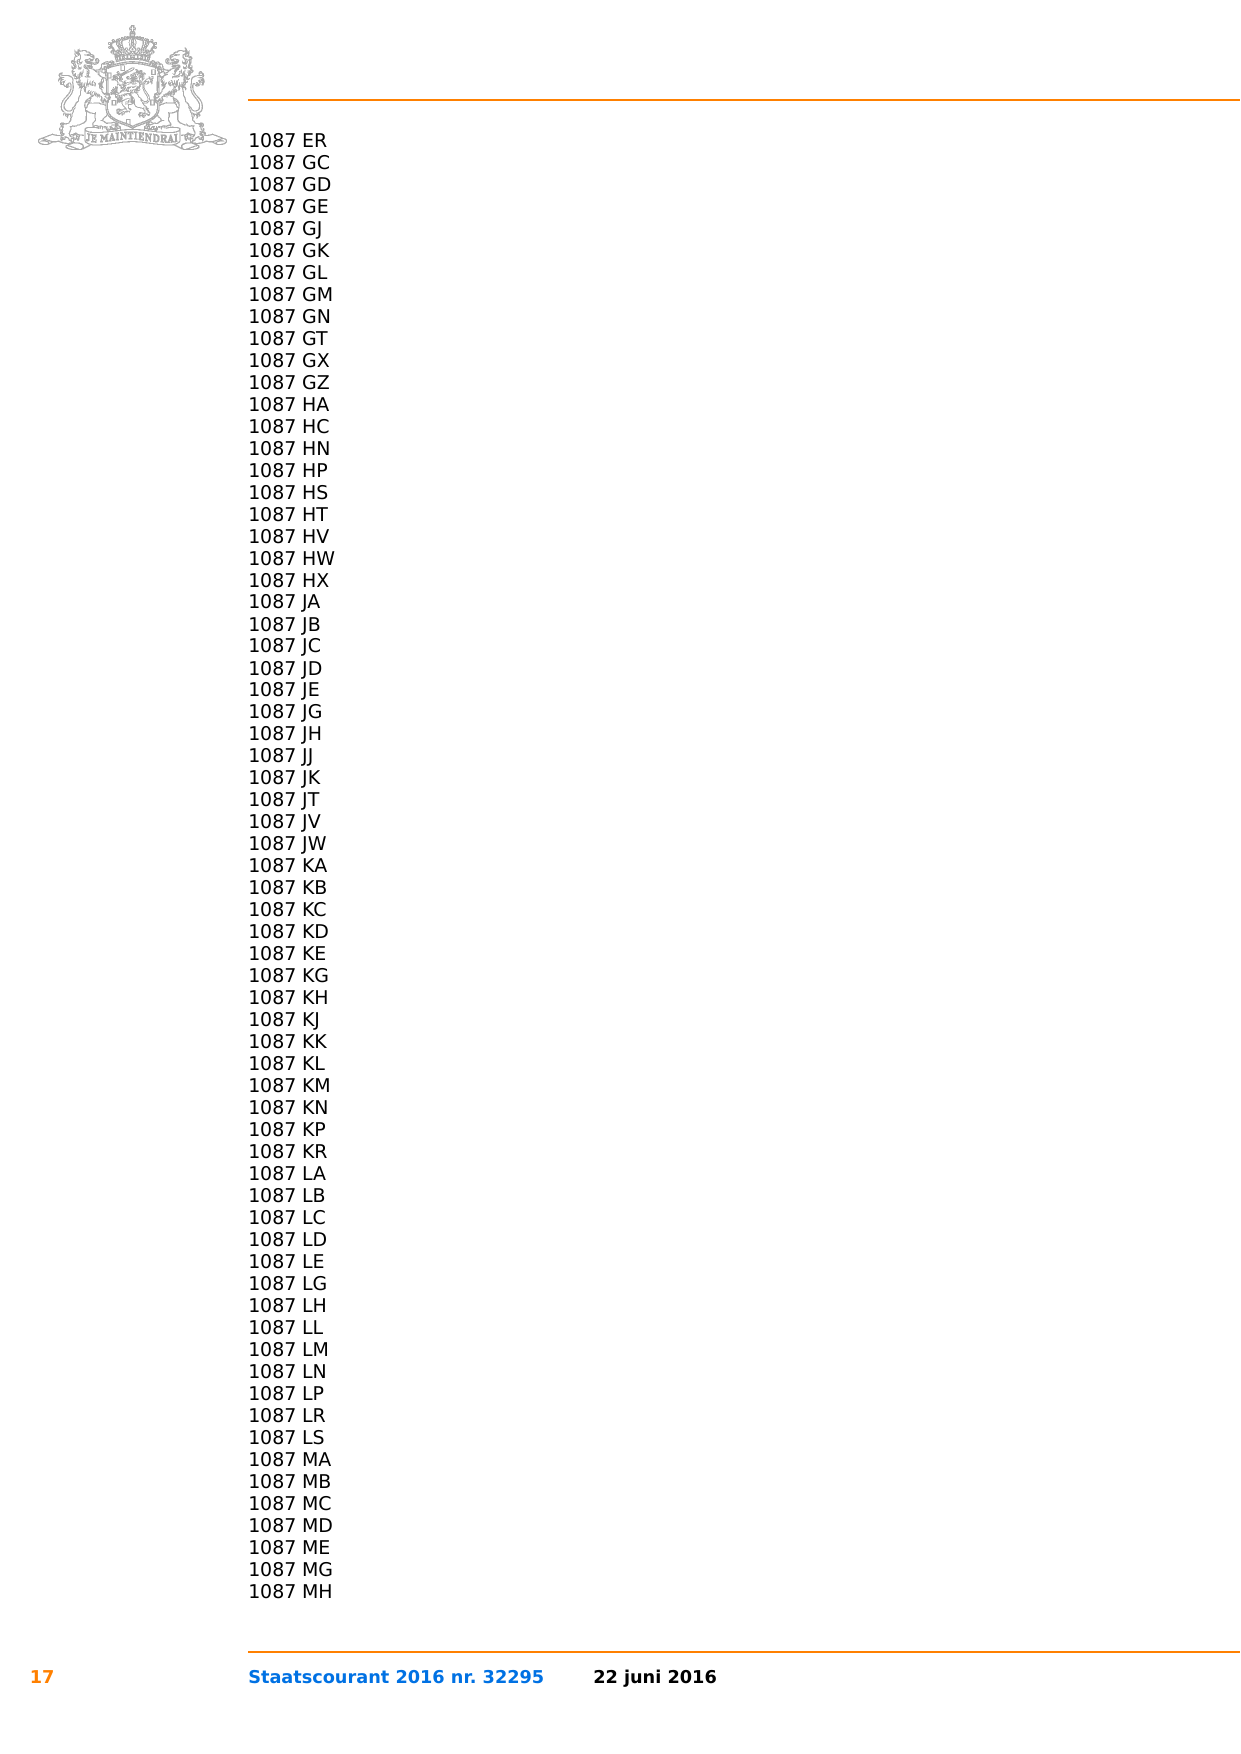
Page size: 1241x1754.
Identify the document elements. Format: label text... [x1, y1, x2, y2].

text 1087 GK [248, 240, 1163, 262]
text 1087 MG [248, 1558, 1163, 1581]
text 1087 KN [248, 1097, 1163, 1119]
text 1087 GC [248, 152, 1163, 174]
text 1087 KC [248, 899, 1163, 921]
text 1087 JW [248, 833, 1163, 855]
text 1087 MB [248, 1471, 1163, 1493]
text 1087 LE [248, 1251, 1163, 1273]
text 1087 GN [248, 306, 1163, 328]
text 1087 LP [248, 1383, 1163, 1405]
text 1087 LN [248, 1361, 1163, 1383]
text 1087 KE [248, 943, 1163, 965]
text 1087 GM [248, 284, 1163, 306]
text 1087 HA [248, 394, 1163, 416]
text 1087 GJ [248, 218, 1163, 240]
text 1087 GZ [248, 372, 1163, 394]
text 1087 JG [248, 701, 1163, 723]
text 1087 KJ [248, 1009, 1163, 1031]
text 1087 JK [248, 767, 1163, 789]
text 1087 GT [248, 328, 1163, 350]
text 1087 JB [248, 613, 1163, 635]
text 1087 LG [248, 1273, 1163, 1295]
text 1087 KD [248, 921, 1163, 943]
text 1087 KR [248, 1141, 1163, 1163]
text 1087 LM [248, 1339, 1163, 1361]
text 1087 HN [248, 438, 1163, 459]
text 1087 HV [248, 526, 1163, 547]
text 1087 MH [248, 1581, 1163, 1602]
text 1087 JD [248, 657, 1163, 679]
text 1087 MA [248, 1449, 1163, 1471]
text 1087 KK [248, 1031, 1163, 1053]
text 1087 LH [248, 1295, 1163, 1317]
text 1087 LC [248, 1207, 1163, 1229]
text 1087 MC [248, 1493, 1163, 1514]
text 1087 LR [248, 1405, 1163, 1427]
text 1087 HX [248, 569, 1163, 591]
text 1087 JE [248, 679, 1163, 701]
text 1087 JV [248, 811, 1163, 833]
text 1087 KP [248, 1119, 1163, 1141]
text 1087 LD [248, 1229, 1163, 1251]
text 1087 GD [248, 174, 1163, 196]
text 1087 JJ [248, 745, 1163, 767]
text 1087 LB [248, 1185, 1163, 1207]
text 1087 HW [248, 547, 1163, 569]
text 1087 JC [248, 635, 1163, 657]
text 1087 KH [248, 987, 1163, 1009]
text 1087 KM [248, 1075, 1163, 1097]
text 1087 HC [248, 416, 1163, 438]
text 1087 KA [248, 855, 1163, 877]
text 1087 JT [248, 789, 1163, 811]
text 1087 ME [248, 1537, 1163, 1558]
text 1087 GE [248, 196, 1163, 218]
text 1087 JH [248, 723, 1163, 745]
text 1087 HP [248, 459, 1163, 482]
text 1087 ER [248, 130, 1163, 152]
text 1087 GX [248, 350, 1163, 372]
text 1087 MD [248, 1514, 1163, 1537]
text 1087 LA [248, 1163, 1163, 1185]
text 1087 JA [248, 591, 1163, 613]
text 1087 KG [248, 965, 1163, 987]
picture [38, 25, 227, 150]
text 1087 KL [248, 1053, 1163, 1075]
text 1087 KB [248, 877, 1163, 899]
text 1087 GL [248, 262, 1163, 284]
text 1087 LS [248, 1427, 1163, 1449]
text 1087 HS [248, 482, 1163, 503]
text 1087 HT [248, 503, 1163, 526]
text 1087 LL [248, 1317, 1163, 1339]
